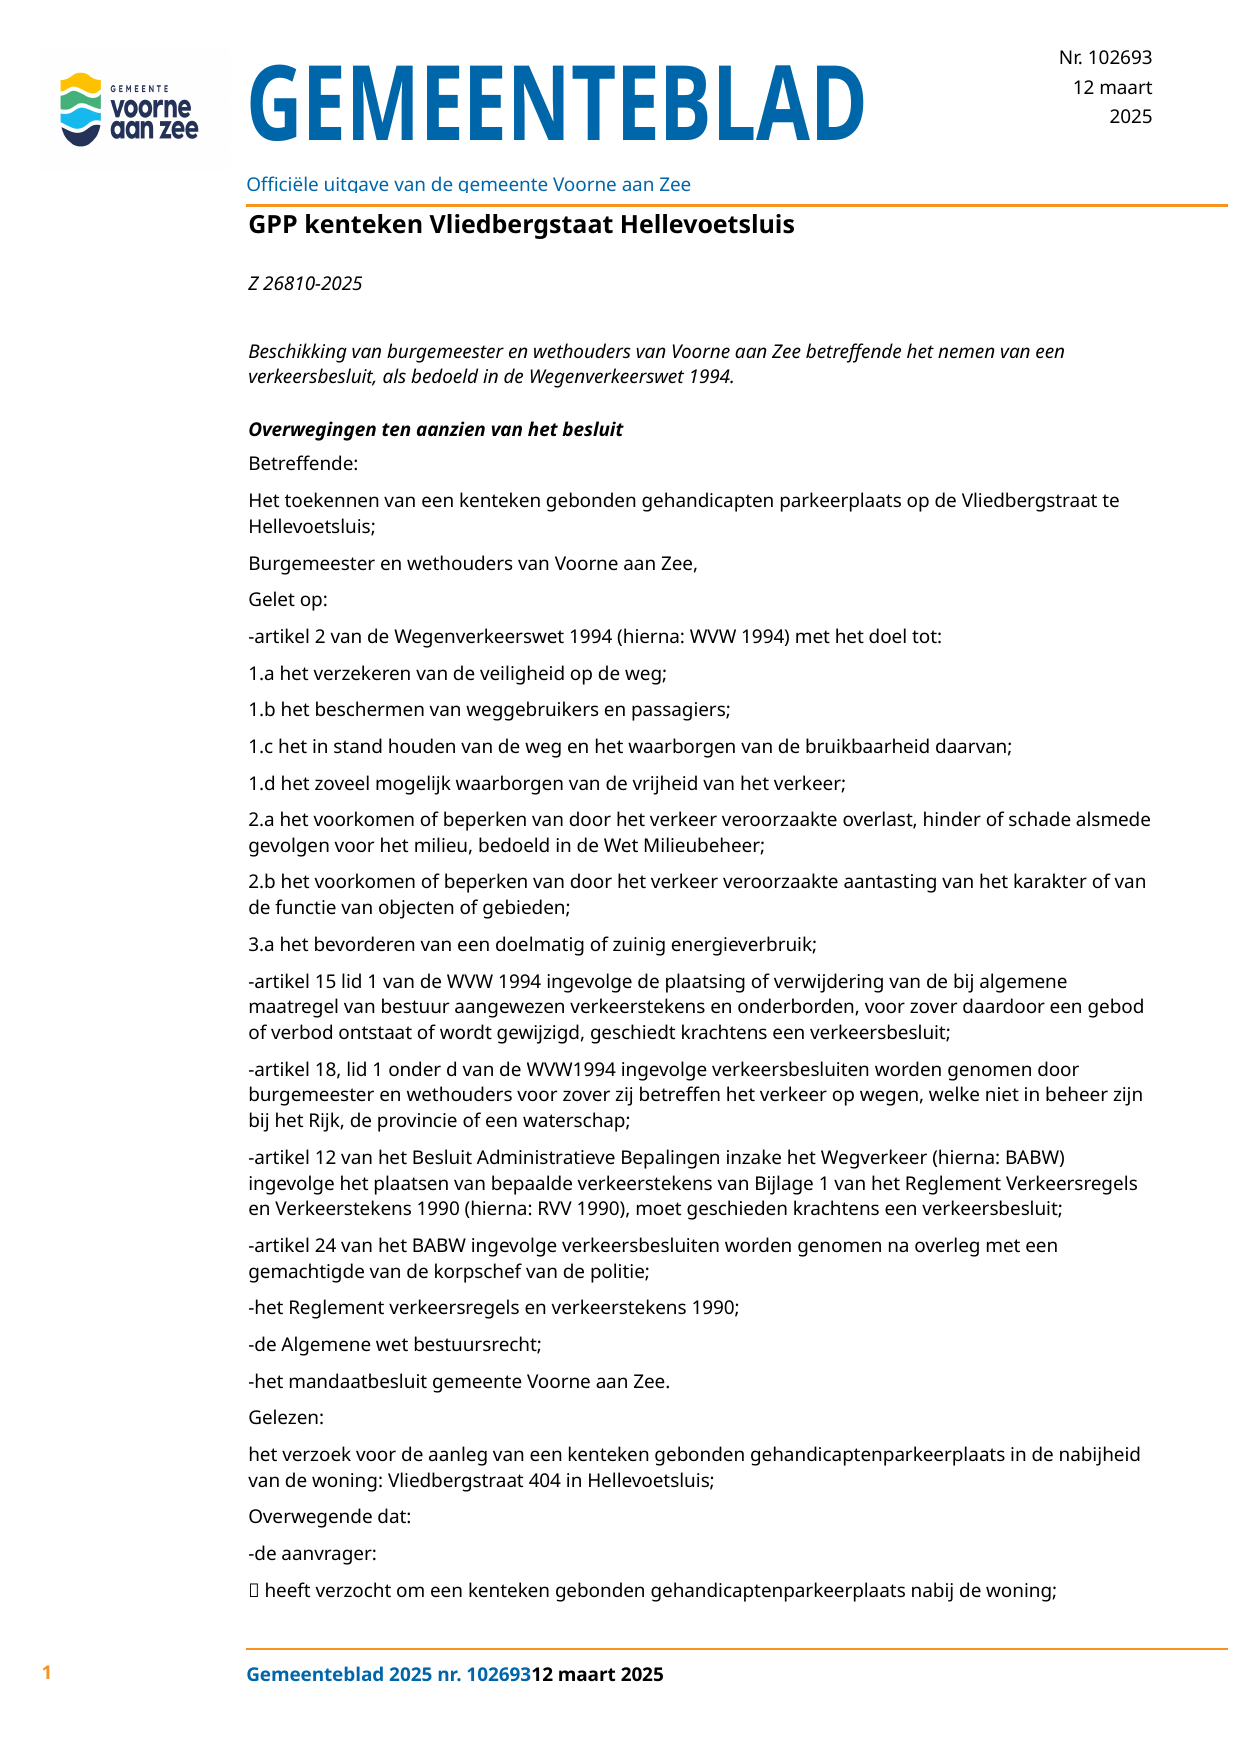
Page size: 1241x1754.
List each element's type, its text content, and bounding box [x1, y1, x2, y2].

text -de Algemene wet bestuursrecht; [248, 1331, 1152, 1357]
text Betreffende: [248, 451, 1152, 476]
text 1.d het zoveel mogelijk waarborgen van de vrijheid van het verkeer; [248, 770, 1152, 795]
text Overwegingen ten aanzien van het besluit [248, 417, 1152, 442]
picture [41, 47, 231, 172]
text 3.a het bevorderen van een doelmatig of zuinig energieverbruik; [248, 931, 1152, 957]
text 1.b het beschermen van weggebruikers en passagiers; [248, 696, 1152, 722]
text -artikel 12 van het Besluit Administratieve Bepalingen inzake het Wegverkeer (hierna: BABW) ingevolge het plaatsen van bepaalde verkeerstekens van Bijlage 1 van het Reglement Verkeersregels en Verkeerstekens 1990 (hierna: RVV 1990), moet geschieden krachtens een verkeersbesluit; [248, 1144, 1152, 1221]
text Gelet op: [248, 586, 1152, 612]
text Beschikking van burgemeester en wethouders van Voorne aan Zee betreffende het nemen van een verkeersbesluit, als bedoeld in de Wegenverkeerswet 1994. [248, 338, 1152, 389]
text Gelezen: [248, 1404, 1152, 1430]
text 2.a het voorkomen of beperken van door het verkeer veroorzaakte overlast, hinder of schade alsmede gevolgen voor het milieu, bedoeld in de Wet Milieubeheer; [248, 806, 1152, 858]
text Het toekennen van een kenteken gebonden gehandicapten parkeerplaats op de Vliedbergstraat te Hellevoetsluis; [248, 487, 1152, 539]
text 1.a het verzekeren van de veiligheid op de weg; [248, 660, 1152, 685]
text -artikel 15 lid 1 van de WVW 1994 ingevolge de plaatsing of verwijdering van de bij algemene maatregel van bestuur aangewezen verkeerstekens en onderborden, voor zover daardoor een gebod of verbod ontstaat of wordt gewijzigd, geschiedt krachtens een verkeersbesluit; [248, 968, 1152, 1045]
text Z 26810-2025 [248, 270, 1152, 296]
text Burgemeester en wethouders van Voorne aan Zee, [248, 550, 1152, 575]
text -de aanvrager: [248, 1540, 1152, 1566]
text 1.c het in stand houden van de weg en het waarborgen van de bruikbaarheid daarvan; [248, 733, 1152, 759]
text Overwegende dat: [248, 1504, 1152, 1529]
text GPP kenteken Vliedbergstaat Hellevoetsluis [248, 207, 1152, 241]
text -artikel 2 van de Wegenverkeerswet 1994 (hierna: WVW 1994) met het doel tot: [248, 623, 1152, 649]
text -artikel 24 van het BABW ingevolge verkeersbesluiten worden genomen na overleg met een gemachtigde van de korpschef van de politie; [248, 1232, 1152, 1284]
text -artikel 18, lid 1 onder d van de WVW1994 ingevolge verkeersbesluiten worden genomen door burgemeester en wethouders voor zover zij betreffen het verkeer op wegen, welke niet in beheer zijn bij het Rijk, de provincie of een waterschap; [248, 1056, 1152, 1133]
text 2.b het voorkomen of beperken van door het verkeer veroorzaakte aantasting van het karakter of van de functie van objecten of gebieden; [248, 869, 1152, 920]
text -het mandaatbesluit gemeente Voorne aan Zee. [248, 1368, 1152, 1394]
text  heeft verzocht om een kenteken gebonden gehandicaptenparkeerplaats nabij de woning; [248, 1577, 1152, 1603]
text -het Reglement verkeersregels en verkeerstekens 1990; [248, 1294, 1152, 1320]
text het verzoek voor de aanleg van een kenteken gebonden gehandicaptenparkeerplaats in de nabijheid van de woning: Vliedbergstraat 404 in Hellevoetsluis; [248, 1441, 1152, 1493]
